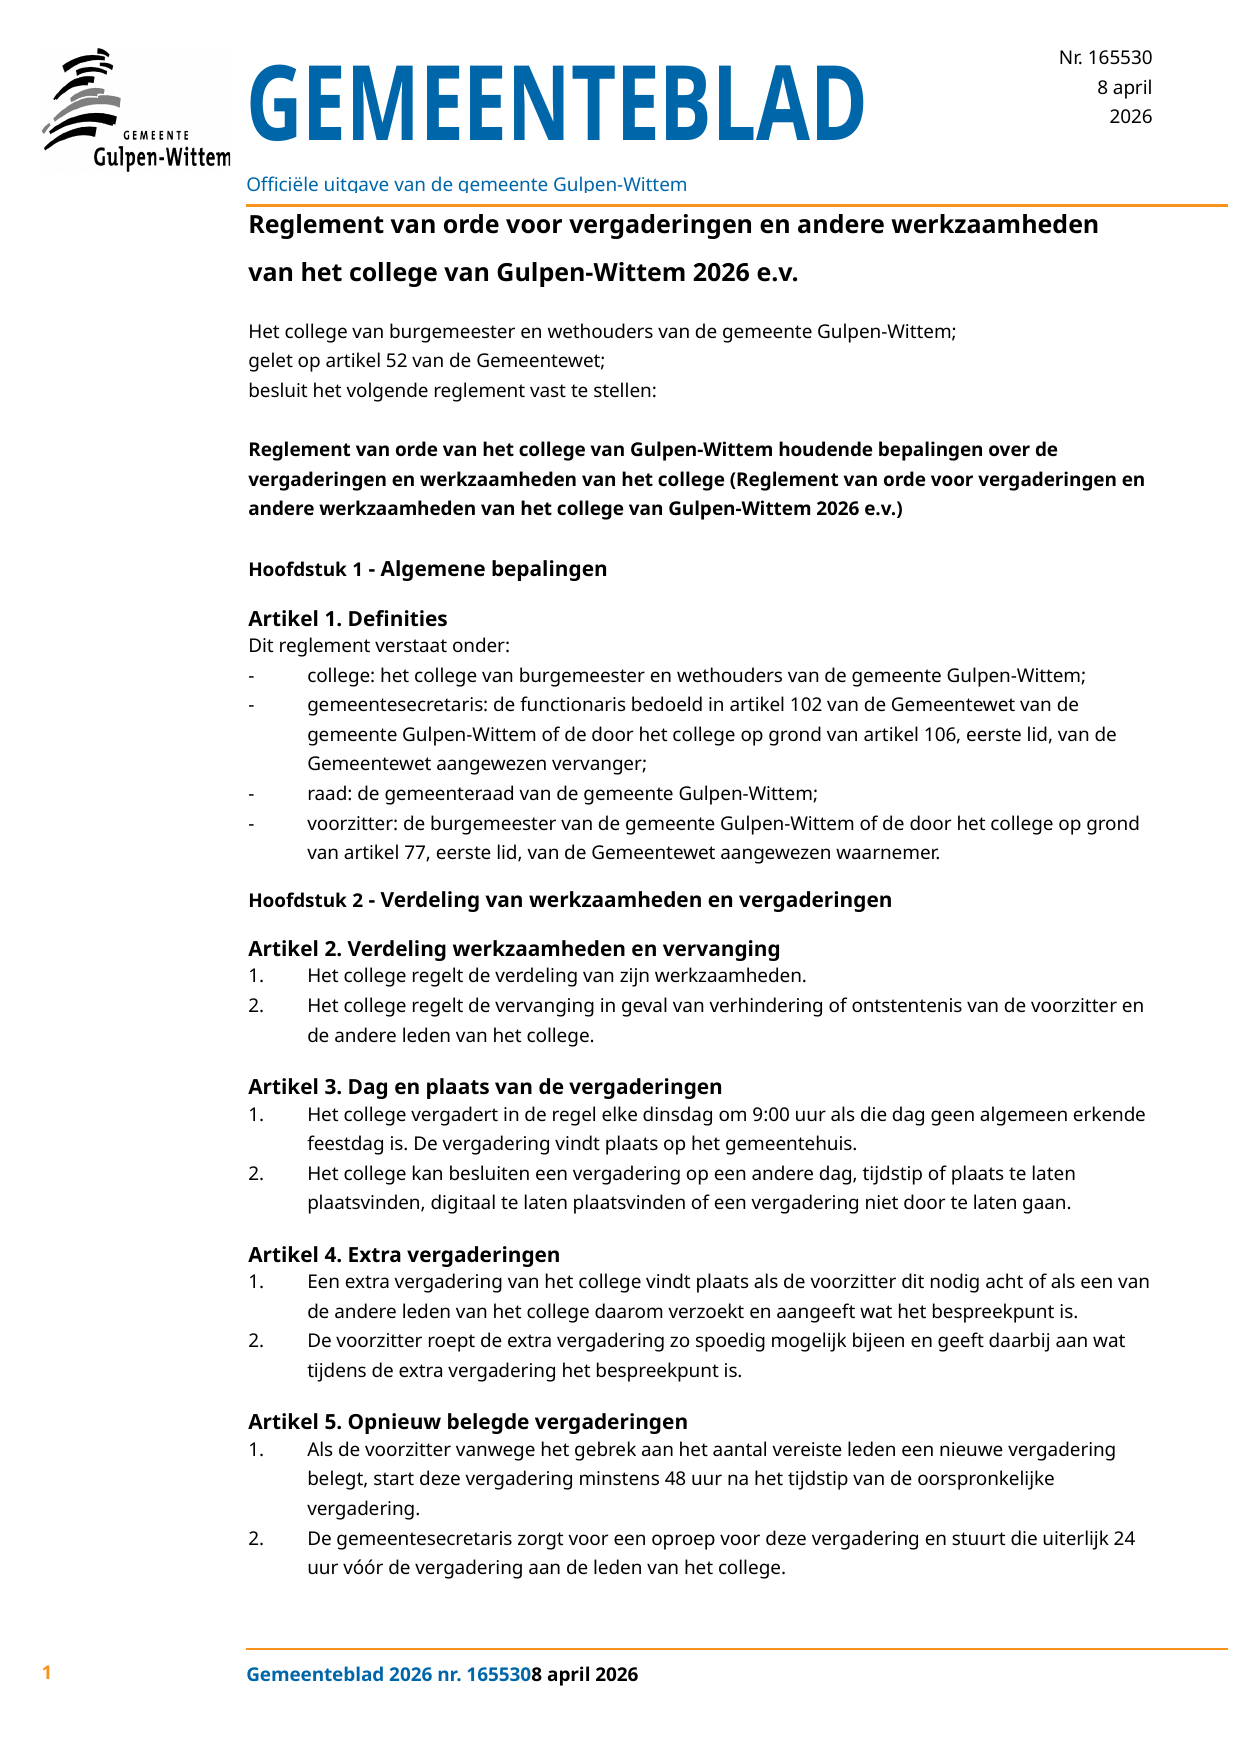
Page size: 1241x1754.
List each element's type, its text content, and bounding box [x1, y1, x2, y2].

text Reglement van orde voor vergaderingen en andere werkzaamheden van het college van Gulpen-Wittem 2026 e.v. [248, 207, 1152, 288]
list De gemeentesecretaris zorgt voor een oproep voor deze vergadering en stuurt die uiterlijk 24 uur vóór de vergadering aan de leden van het college. [248, 1525, 1152, 1580]
list gemeentesecretaris: de functionaris bedoeld in artikel 102 van de Gemeentewet van de gemeente Gulpen-Wittem of de door het college op grond van artikel 106, eerste lid, van de Gemeentewet aangewezen vervanger; [248, 691, 1152, 776]
text Artikel 2. Verdeling werkzaamheden en vervanging [248, 934, 1152, 963]
text Artikel 5. Opnieuw belegde vergaderingen [248, 1407, 1152, 1436]
list college: het college van burgemeester en wethouders van de gemeente Gulpen-Wittem; [248, 662, 1152, 688]
picture [41, 47, 231, 172]
text Hoofdstuk 1 - Algemene bepalingen [248, 554, 1152, 583]
text Reglement van orde van het college van Gulpen-Wittem houdende bepalingen over de vergaderingen en werkzaamheden van het college (Reglement van orde voor vergaderingen en andere werkzaamheden van het college van Gulpen-Wittem 2026 e.v.) [248, 436, 1152, 521]
list Als de voorzitter vanwege het gebrek aan het aantal vereiste leden een nieuwe vergadering belegt, start deze vergadering minstens 48 uur na het tijdstip van de oorspronkelijke vergadering. [248, 1436, 1152, 1521]
list Het college regelt de vervanging in geval van verhindering of ontstentenis van de voorzitter en de andere leden van het college. [248, 992, 1152, 1048]
text Artikel 3. Dag en plaats van de vergaderingen [248, 1072, 1152, 1101]
text besluit het volgende reglement vast te stellen: [248, 377, 1152, 403]
text Artikel 1. Definities [248, 604, 1152, 632]
list Het college regelt de verdeling van zijn werkzaamheden. [248, 963, 1152, 988]
text Artikel 4. Extra vergaderingen [248, 1240, 1152, 1268]
text gelet op artikel 52 van de Gemeentewet; [248, 347, 1152, 373]
text Dit reglement verstaat onder: [248, 632, 1152, 658]
list voorzitter: de burgemeester van de gemeente Gulpen-Wittem of de door het college op grond van artikel 77, eerste lid, van de Gemeentewet aangewezen waarnemer. [248, 810, 1152, 865]
text Hoofdstuk 2 - Verdeling van werkzaamheden en vergaderingen [248, 885, 1152, 913]
list Het college vergadert in de regel elke dinsdag om 9:00 uur als die dag geen algemeen erkende feestdag is. De vergadering vindt plaats op het gemeentehuis. [248, 1101, 1152, 1156]
list De voorzitter roept de extra vergadering zo spoedig mogelijk bijeen en geeft daarbij aan wat tijdens de extra vergadering het bespreekpunt is. [248, 1327, 1152, 1383]
list Een extra vergadering van het college vindt plaats als de voorzitter dit nodig acht of als een van de andere leden van het college daarom verzoekt en aangeeft wat het bespreekpunt is. [248, 1268, 1152, 1324]
list raad: de gemeenteraad van de gemeente Gulpen-Wittem; [248, 780, 1152, 806]
list Het college kan besluiten een vergadering op een andere dag, tijdstip of plaats te laten plaatsvinden, digitaal te laten plaatsvinden of een vergadering niet door te laten gaan. [248, 1160, 1152, 1215]
text Het college van burgemeester en wethouders van de gemeente Gulpen-Wittem; [248, 318, 1152, 344]
